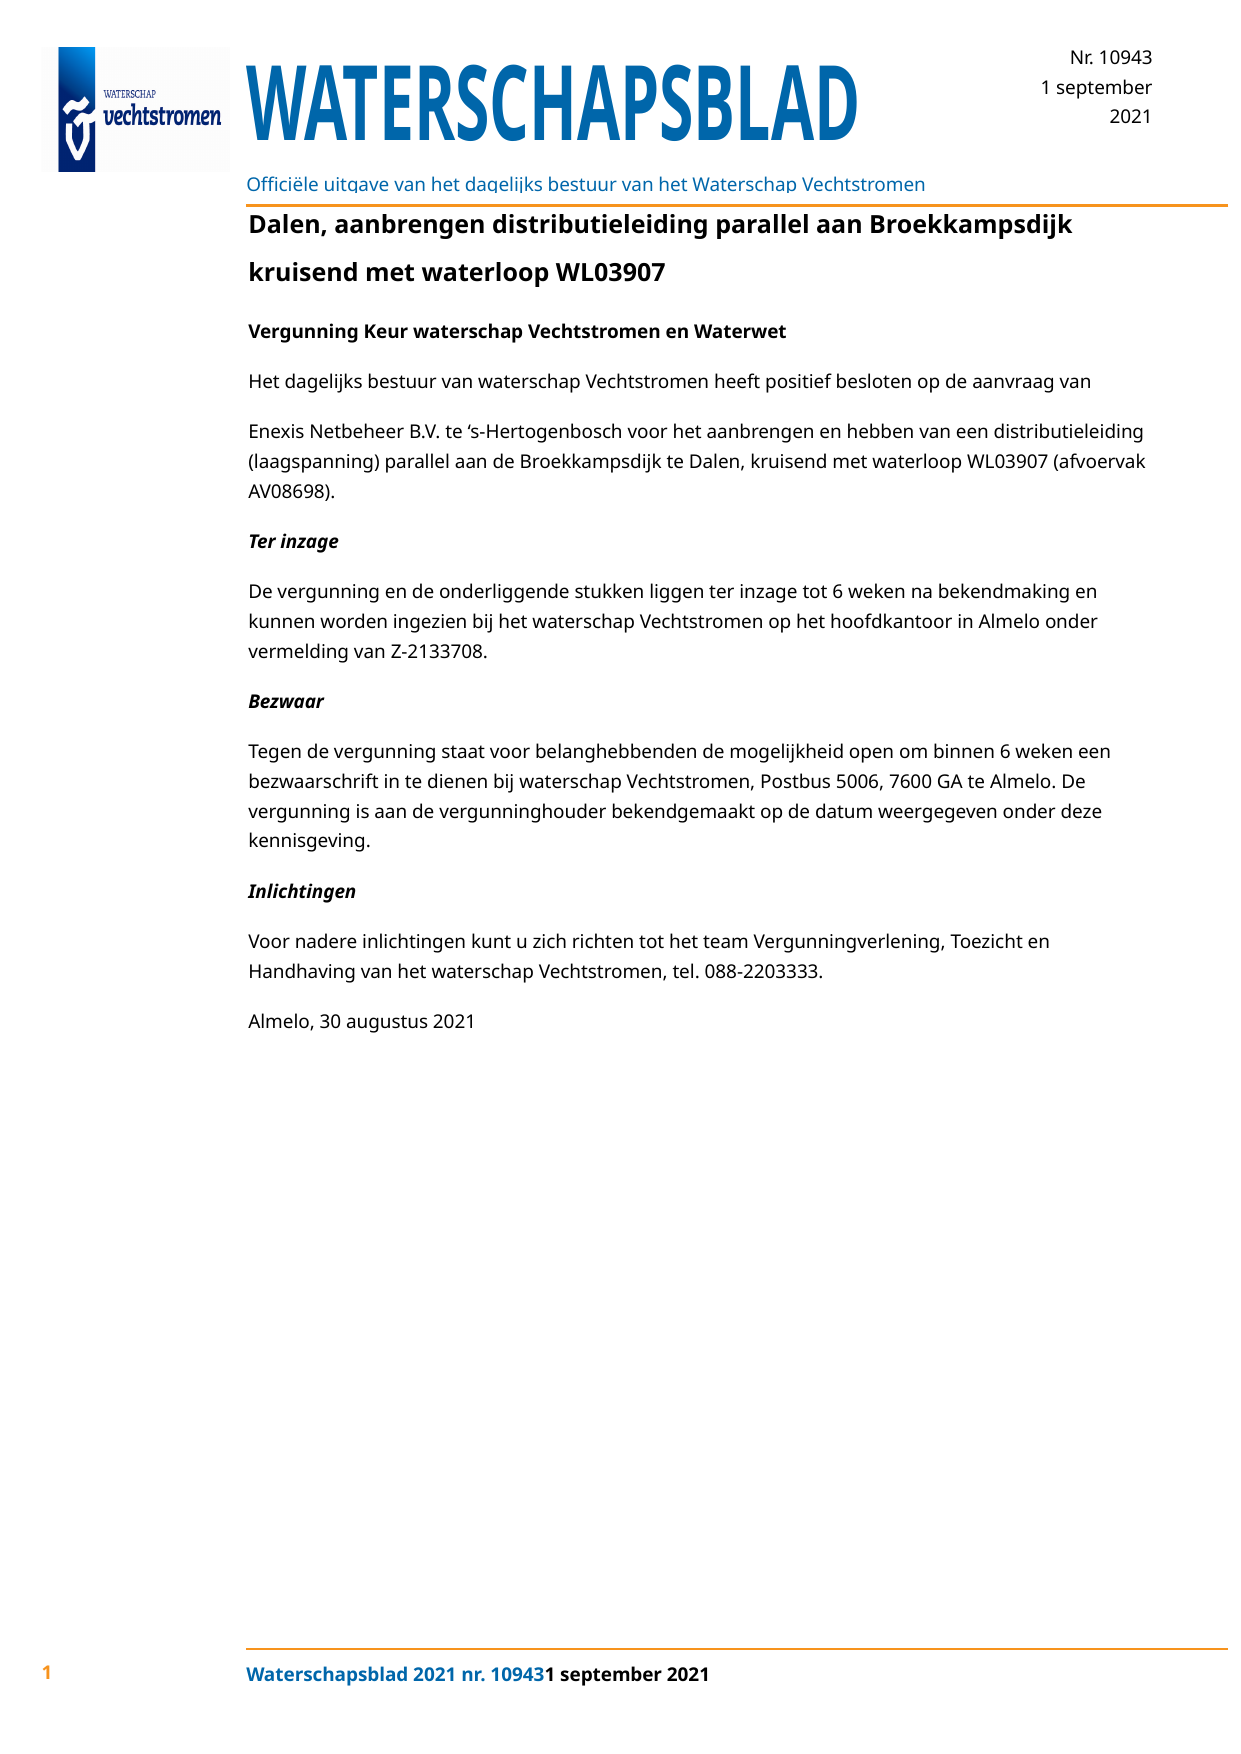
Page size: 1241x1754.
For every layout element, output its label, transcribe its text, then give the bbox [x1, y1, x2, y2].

text Enexis Netbeheer B.V. te ‘s-Hertogenbosch voor het aanbrengen en hebben van een distributieleiding (laagspanning) parallel aan de Broekkampsdijk te Dalen, kruisend met waterloop WL03907 (afvoervak AV08698). [248, 419, 1152, 504]
text Voor nadere inlichtingen kunt u zich richten tot het team Vergunningverlening, Toezicht en Handhaving van het waterschap Vechtstromen, tel. 088-2203333. [248, 928, 1152, 984]
text Bezwaar [248, 688, 1152, 714]
text Tegen de vergunning staat voor belanghebbenden de mogelijkheid open om binnen 6 weken een bezwaarschrift in te dienen bij waterschap Vechtstromen, Postbus 5006, 7600 GA te Almelo. De vergunning is aan de vergunninghouder bekendgemaakt op de datum weergegeven onder deze kennisgeving. [248, 739, 1152, 853]
text Dalen, aanbrengen distributieleiding parallel aan Broekkampsdijk kruisend met waterloop WL03907 [248, 207, 1152, 288]
text Almelo, 30 augustus 2021 [248, 1008, 1152, 1034]
text Inlichtingen [248, 878, 1152, 904]
picture [41, 47, 231, 172]
text Het dagelijks bestuur van waterschap Vechtstromen heeft positief besloten op de aanvraag van [248, 368, 1152, 394]
text De vergunning en de onderliggende stukken liggen ter inzage tot 6 weken na bekendmaking en kunnen worden ingezien bij het waterschap Vechtstromen op het hoofdkantoor in Almelo onder vermelding van Z-2133708. [248, 579, 1152, 664]
text Ter inzage [248, 528, 1152, 554]
text Vergunning Keur waterschap Vechtstromen en Waterwet [248, 318, 1152, 344]
